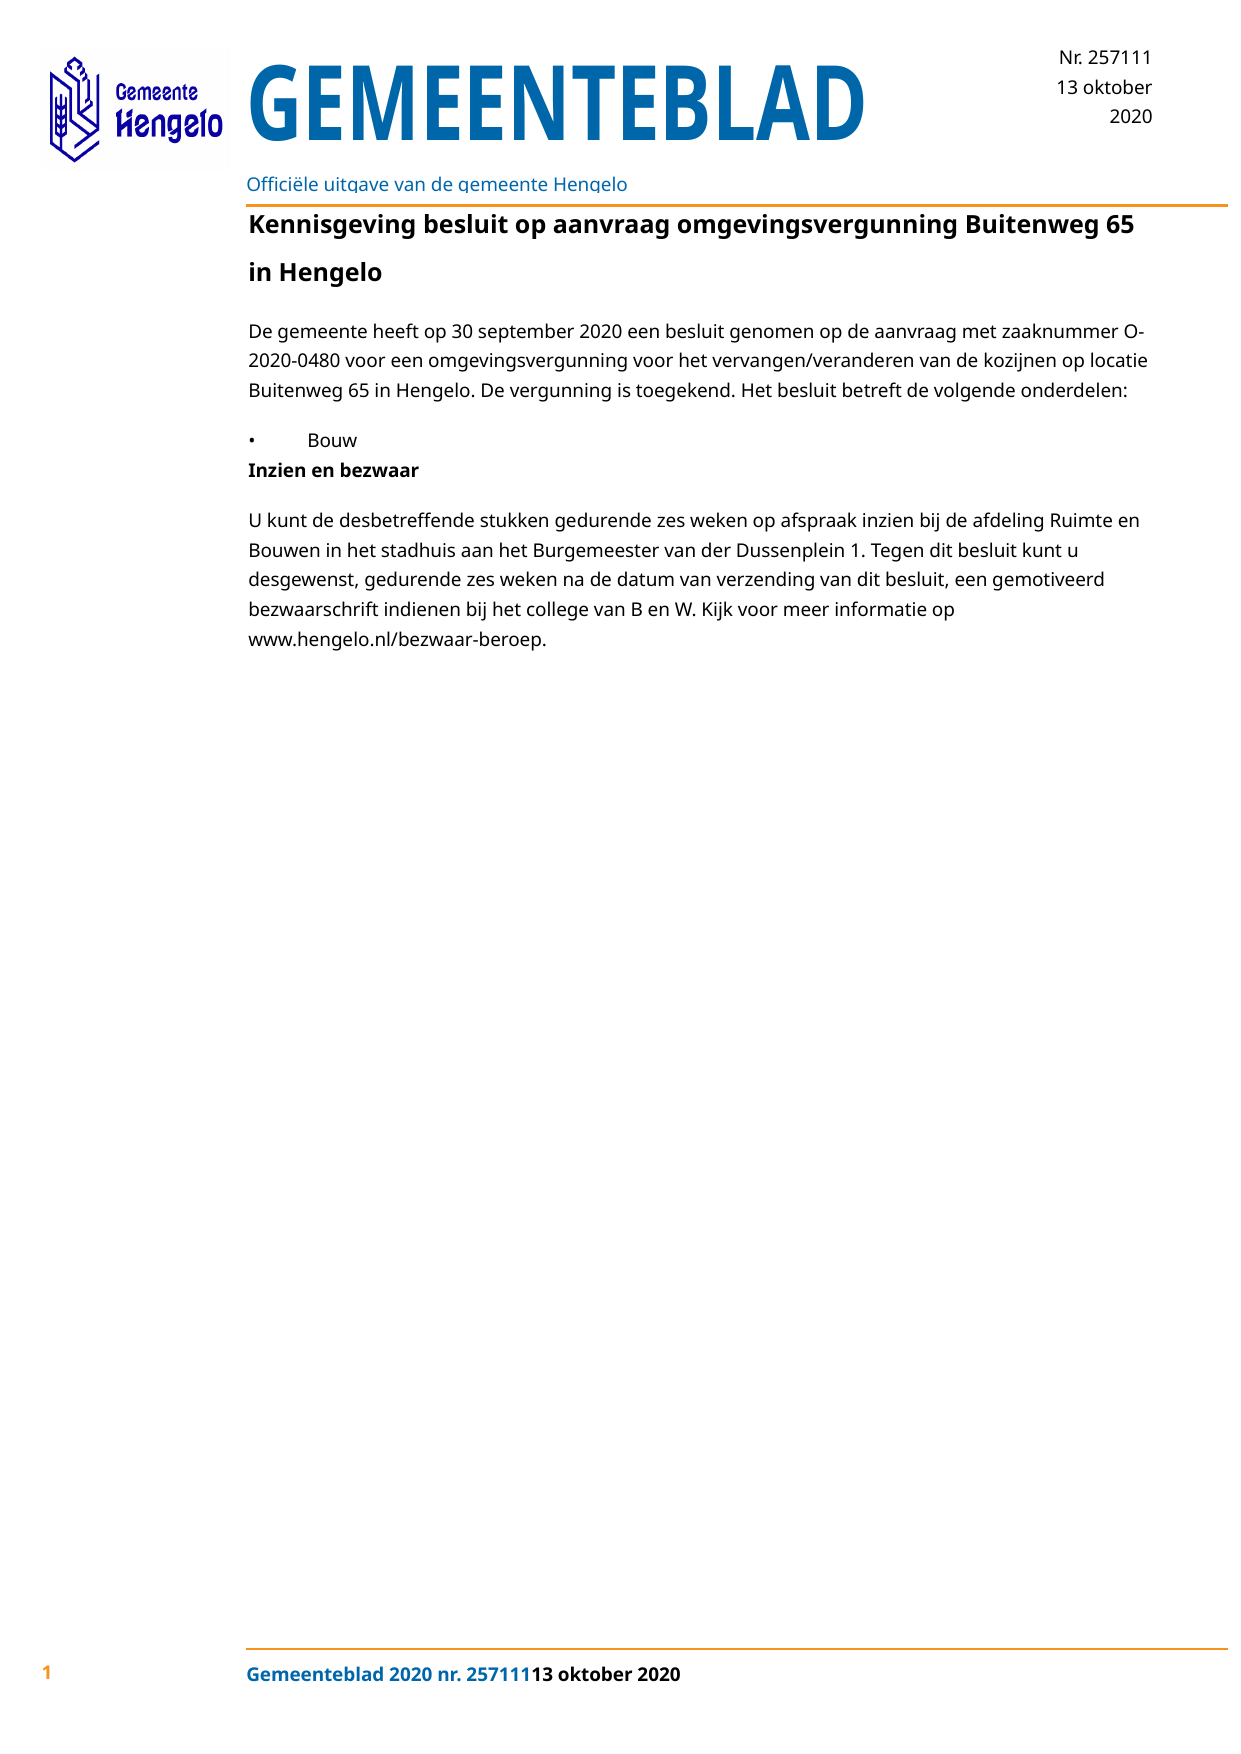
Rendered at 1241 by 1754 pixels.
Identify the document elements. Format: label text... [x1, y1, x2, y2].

text U kunt de desbetreffende stukken gedurende zes weken op afspraak inzien bij de afdeling Ruimte en Bouwen in het stadhuis aan het Burgemeester van der Dussenplein 1. Tegen dit besluit kunt u desgewenst, gedurende zes weken na de datum van verzending van dit besluit, een gemotiveerd bezwaarschrift indienen bij het college van B en W. Kijk voor meer informatie op www.hengelo.nl/bezwaar-beroep. [248, 507, 1152, 652]
text De gemeente heeft op 30 september 2020 een besluit genomen op de aanvraag met zaaknummer O-2020-0480 voor een omgevingsvergunning voor het vervangen/veranderen van de kozijnen op locatie Buitenweg 65 in Hengelo. De vergunning is toegekend. Het besluit betreft de volgende onderdelen: [248, 318, 1152, 403]
list Bouw [248, 427, 1152, 453]
picture [41, 47, 231, 172]
text Inzien en bezwaar [248, 457, 1152, 483]
text Kennisgeving besluit op aanvraag omgevingsvergunning Buitenweg 65 in Hengelo [248, 207, 1152, 288]
